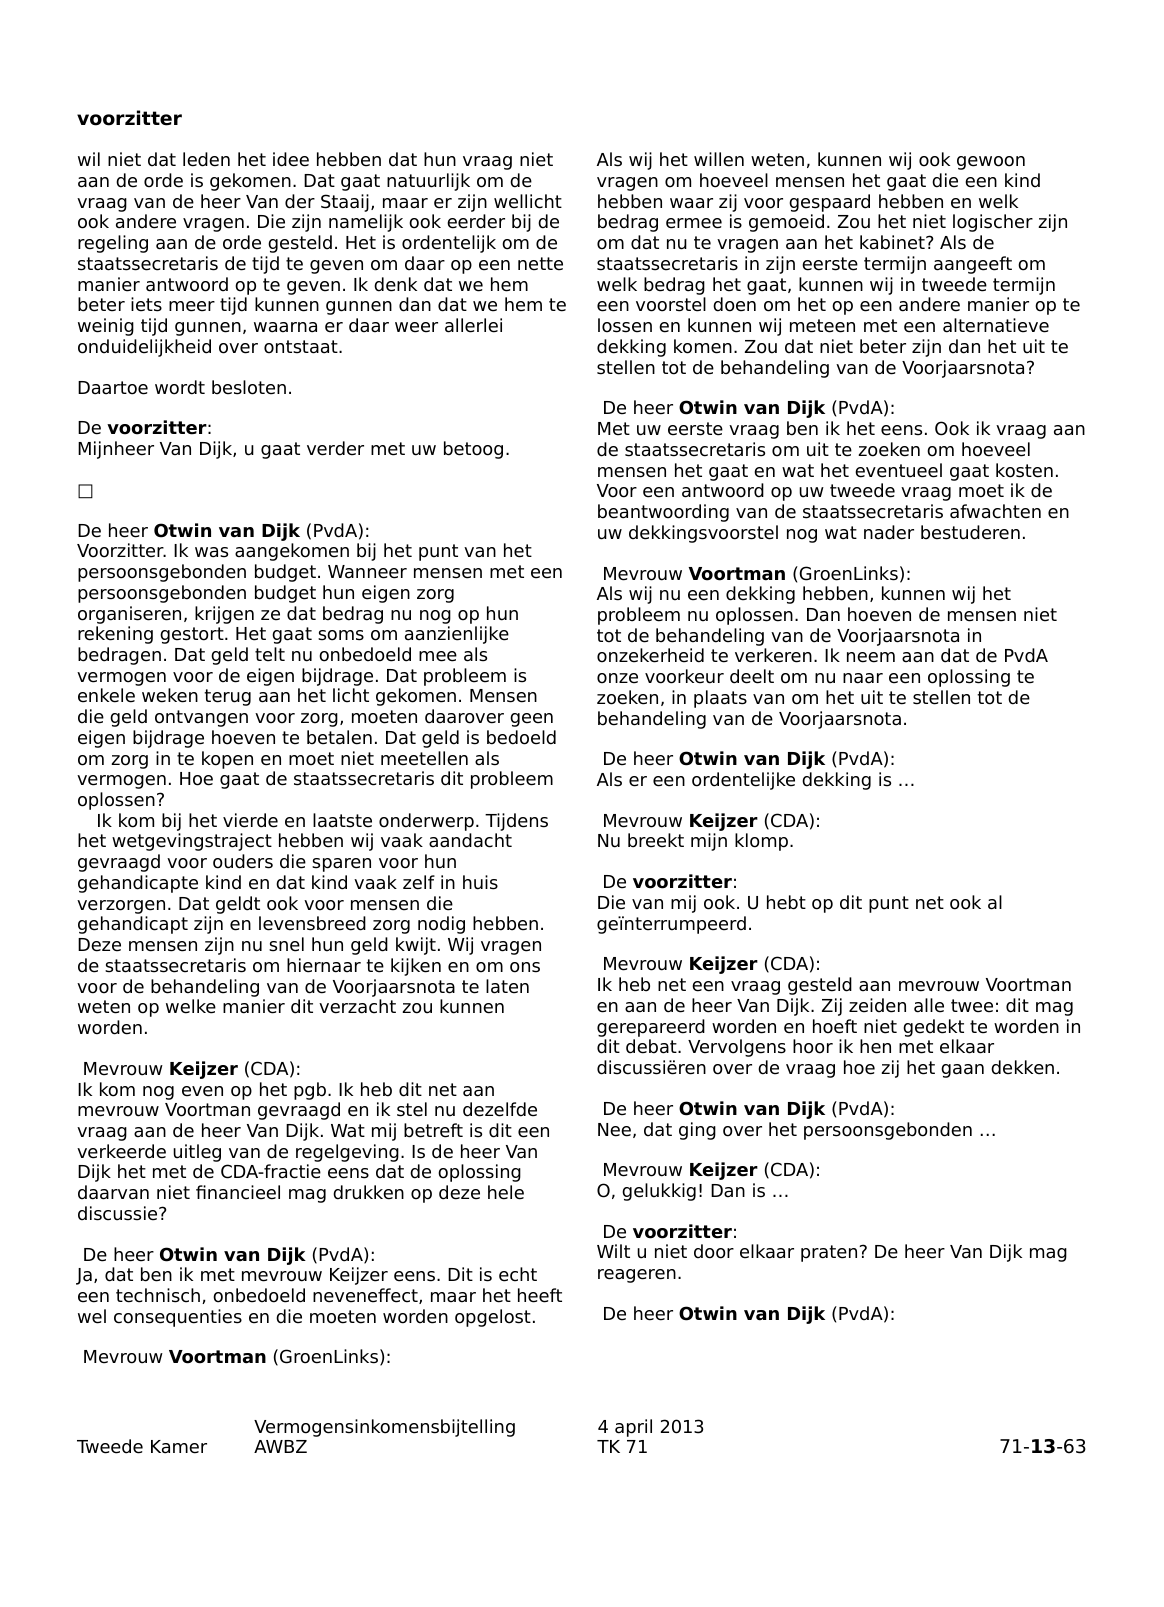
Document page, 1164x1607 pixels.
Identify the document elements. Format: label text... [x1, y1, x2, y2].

text Als wij nu een dekking hebben, kunnen wij het probleem nu oplossen. Dan hoeven de mensen niet tot de behandeling van de Voorjaarsnota in onzekerheid te verkeren. Ik neem aan dat de PvdA onze voorkeur deelt om nu naar een oplossing te zoeken, in plaats van om het uit te stellen tot de behandeling van de Voorjaarsnota. [596, 584, 1087, 729]
text Mevrouw Voortman (GroenLinks): [596, 563, 1087, 584]
text De heer Otwin van Dijk (PvdA): [596, 749, 1087, 770]
text De heer Otwin van Dijk (PvdA): [77, 520, 567, 541]
text Daartoe wordt besloten. [77, 377, 567, 398]
text De heer Otwin van Dijk (PvdA): [77, 1244, 567, 1265]
text Als wij het willen weten, kunnen wij ook gewoon vragen om hoeveel mensen het gaat die een kind hebben waar zij voor gespaard hebben en welk bedrag ermee is gemoeid. Zou het niet logischer zijn om dat nu te vragen aan het kabinet? Als de staatssecretaris in zijn eerste termijn aangeeft om welk bedrag het gaat, kunnen wij in tweede termijn een voorstel doen om het op een andere manier op te lossen en kunnen wij meteen met een alternatieve dekking komen. Zou dat niet beter zijn dan het uit te stellen tot de behandeling van de Voorjaarsnota? [596, 150, 1087, 378]
text Mevrouw Keijzer (CDA): [77, 1059, 567, 1079]
text Nu breekt mijn klomp. [596, 831, 1087, 852]
text Mevrouw Keijzer (CDA): [596, 954, 1087, 975]
text Als er een ordentelijke dekking is … [596, 770, 1087, 791]
text □ [77, 480, 567, 500]
text De heer Otwin van Dijk (PvdA): [596, 1099, 1087, 1119]
text De voorzitter: [596, 1222, 1087, 1242]
text Die van mij ook. U hebt op dit punt net ook al geïnterrumpeerd. [596, 893, 1087, 934]
text Mijnheer Van Dijk, u gaat verder met uw betoog. [77, 439, 567, 460]
text De voorzitter: [596, 872, 1087, 893]
text Wilt u niet door elkaar praten? De heer Van Dijk mag reageren. [596, 1242, 1087, 1284]
text O, gelukkig! Dan is … [596, 1181, 1087, 1202]
text Mevrouw Voortman (GroenLinks): [77, 1347, 567, 1368]
text Mevrouw Keijzer (CDA): [596, 1160, 1087, 1181]
text Ik kom bij het vierde en laatste onderwerp. Tijdens het wetgevingstraject hebben wij vaak aandacht gevraagd voor ouders die sparen voor hun gehandicapte kind en dat kind vaak zelf in huis verzorgen. Dat geldt ook voor mensen die gehandicapt zijn en levensbreed zorg nodig hebben. Deze mensen zijn nu snel hun geld kwijt. Wij vragen de staatssecretaris om hiernaar te kijken en om ons voor de behandeling van de Voorjaarsnota te laten weten op welke manier dit verzacht zou kunnen worden. [77, 811, 567, 1039]
text Met uw eerste vraag ben ik het eens. Ook ik vraag aan de staatssecretaris om uit te zoeken om hoeveel mensen het gaat en wat het eventueel gaat kosten. Voor een antwoord op uw tweede vraag moet ik de beantwoording van de staatssecretaris afwachten en uw dekkingsvoorstel nog wat nader bestuderen. [596, 419, 1087, 543]
text De heer Otwin van Dijk (PvdA): [596, 398, 1087, 419]
text De heer Otwin van Dijk (PvdA): [596, 1304, 1087, 1324]
text Ja, dat ben ik met mevrouw Keijzer eens. Dit is echt een technisch, onbedoeld neveneffect, maar het heeft wel consequenties en die moeten worden opgelost. [77, 1265, 567, 1327]
text Voorzitter. Ik was aangekomen bij het punt van het persoonsgebonden budget. Wanneer mensen met een persoonsgebonden budget hun eigen zorg organiseren, krijgen ze dat bedrag nu nog op hun rekening gestort. Het gaat soms om aanzienlijke bedragen. Dat geld telt nu onbedoeld mee als vermogen voor de eigen bijdrage. Dat probleem is enkele weken terug aan het licht gekomen. Mensen die geld ontvangen voor zorg, moeten daarover geen eigen bijdrage hoeven te betalen. Dat geld is bedoeld om zorg in te kopen en moet niet meetellen als vermogen. Hoe gaat de staatssecretaris dit probleem oplossen? [77, 541, 567, 811]
text Mevrouw Keijzer (CDA): [596, 811, 1087, 831]
text Nee, dat ging over het persoonsgebonden … [596, 1119, 1087, 1140]
text Ik kom nog even op het pgb. Ik heb dit net aan mevrouw Voortman gevraagd en ik stel nu dezelfde vraag aan de heer Van Dijk. Wat mij betreft is dit een verkeerde uitleg van de regelgeving. Is de heer Van Dijk het met de CDA-fractie eens dat de oplossing daarvan niet financieel mag drukken op deze hele discussie? [77, 1079, 567, 1224]
text De voorzitter: [77, 418, 567, 439]
text wil niet dat leden het idee hebben dat hun vraag niet aan de orde is gekomen. Dat gaat natuurlijk om de vraag van de heer Van der Staaij, maar er zijn wellicht ook andere vragen. Die zijn namelijk ook eerder bij de regeling aan de orde gesteld. Het is ordentelijk om de staatssecretaris de tijd te geven om daar op een nette manier antwoord op te geven. Ik denk dat we hem beter iets meer tijd kunnen gunnen dan dat we hem te weinig tijd gunnen, waarna er daar weer allerlei onduidelijkheid over ontstaat. [77, 150, 567, 357]
text Ik heb net een vraag gesteld aan mevrouw Voortman en aan de heer Van Dijk. Zij zeiden alle twee: dit mag gerepareerd worden en hoeft niet gedekt te worden in dit debat. Vervolgens hoor ik hen met elkaar discussiëren over de vraag hoe zij het gaan dekken. [596, 975, 1087, 1079]
